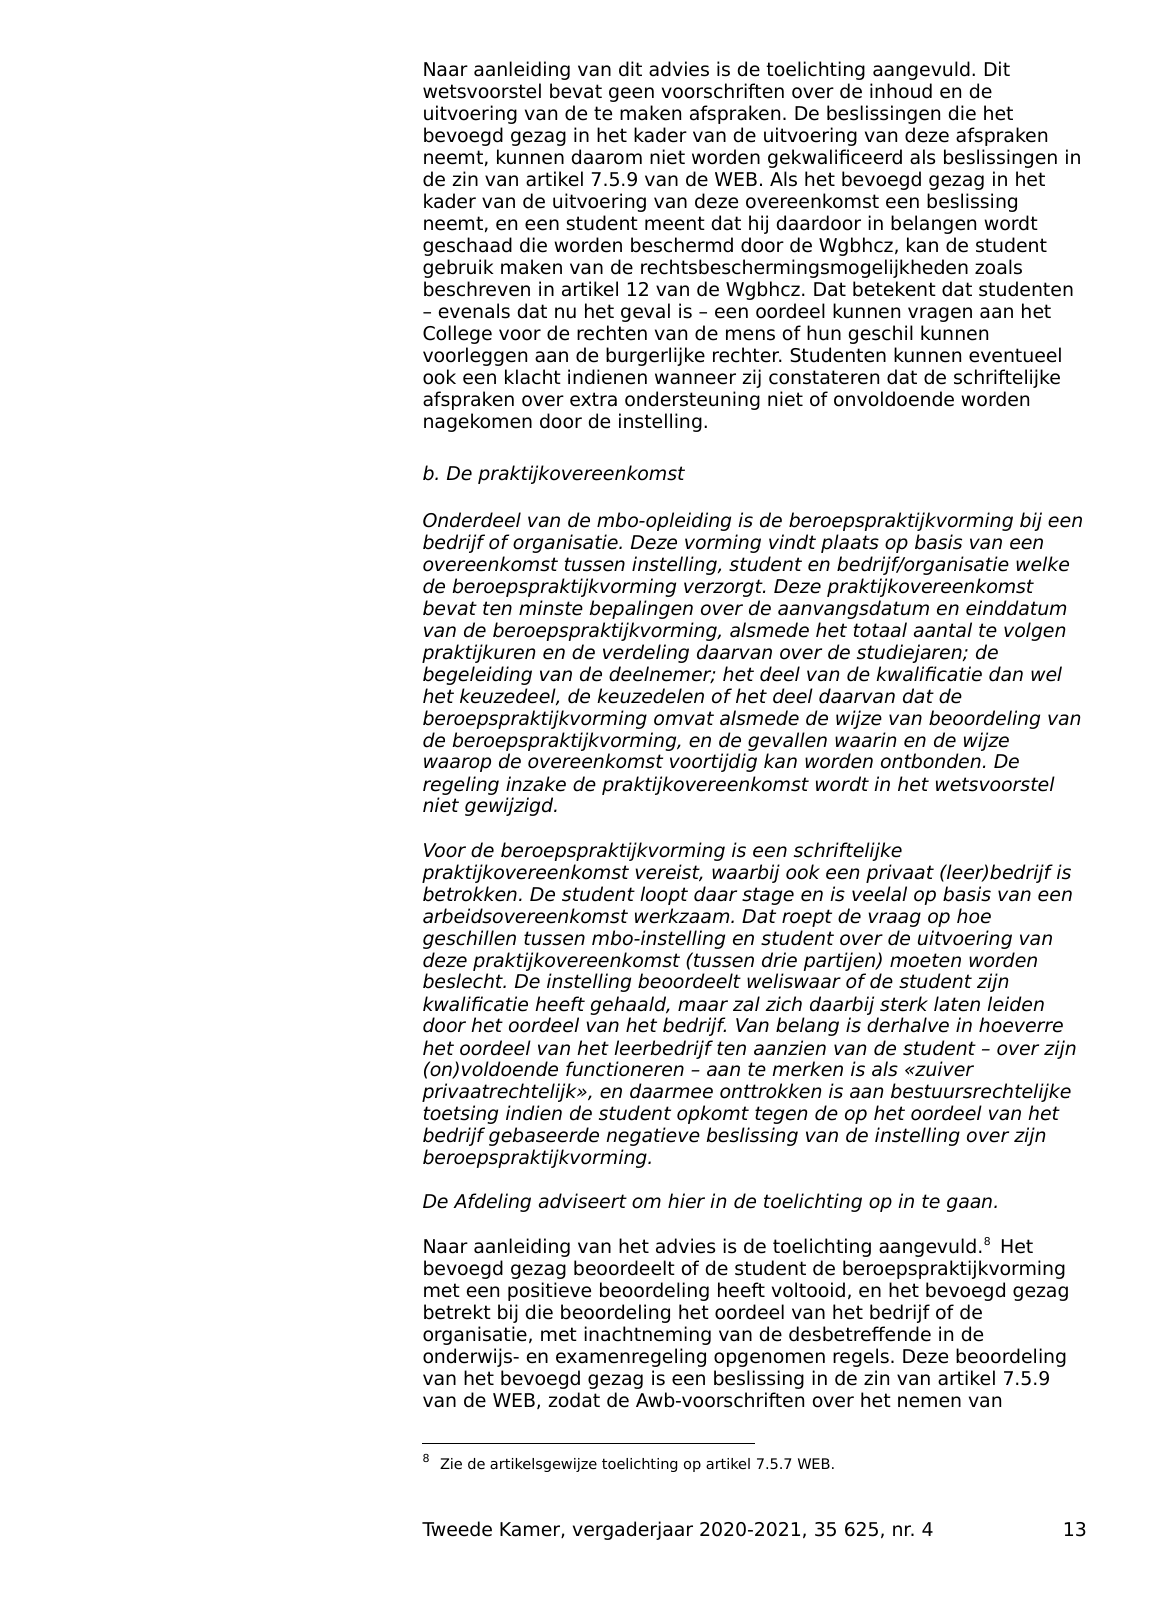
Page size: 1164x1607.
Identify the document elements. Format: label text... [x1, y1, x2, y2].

text Voor de beroepspraktijkvorming is een schriftelijke praktijkovereenkomst vereist, waarbij ook een privaat (leer)bedrijf is betrokken. De student loopt daar stage en is veelal op basis van een arbeidsovereenkomst werkzaam. Dat roept de vraag op hoe geschillen tussen mbo-instelling en student over de uitvoering van deze praktijkovereenkomst (tussen drie partijen) moeten worden beslecht. De instelling beoordeelt weliswaar of de student zijn kwalificatie heeft gehaald, maar zal zich daarbij sterk laten leiden door het oordeel van het bedrijf. Van belang is derhalve in hoeverre het oordeel van het leerbedrijf ten aanzien van de student – over zijn (on)voldoende functioneren – aan te merken is als «zuiver privaatrechtelijk», en daarmee onttrokken is aan bestuursrechtelijke toetsing indien de student opkomt tegen de op het oordeel van het bedrijf gebaseerde negatieve beslissing van de instelling over zijn beroepspraktijkvorming. [422, 839, 1087, 1169]
text De Afdeling adviseert om hier in de toelichting op in te gaan. [422, 1191, 1087, 1213]
text Naar aanleiding van het advies is de toelichting aangevuld. Het bevoegd gezag beoordeelt of de student de beroepspraktijkvorming met een positieve beoordeling heeft voltooid, en het bevoegd gezag betrekt bij die beoordeling het oordeel van het bedrijf of de organisatie, met inachtneming van de desbetreffende in de onderwijs- en examenregeling opgenomen regels. Deze beoordeling van het bevoegd gezag is een beslissing in de zin van artikel 7.5.9 van de WEB, zodat de Awb-voorschriften over het nemen van [422, 1236, 1087, 1411]
text Naar aanleiding van dit advies is de toelichting aangevuld. Dit wetsvoorstel bevat geen voorschriften over de inhoud en de uitvoering van de te maken afspraken. De beslissingen die het bevoegd gezag in het kader van de uitvoering van deze afspraken neemt, kunnen daarom niet worden gekwalificeerd als beslissingen in de zin van artikel 7.5.9 van de WEB. Als het bevoegd gezag in het kader van de uitvoering van deze overeenkomst een beslissing neemt, en een student meent dat hij daardoor in belangen wordt geschaad die worden beschermd door de Wgbhcz, kan de student gebruik maken van de rechtsbeschermingsmogelijkheden zoals beschreven in artikel 12 van de Wgbhcz. Dat betekent dat studenten – evenals dat nu het geval is – een oordeel kunnen vragen aan het College voor de rechten van de mens of hun geschil kunnen voorleggen aan de burgerlijke rechter. Studenten kunnen eventueel ook een klacht indienen wanneer zij constateren dat de schriftelijke afspraken over extra ondersteuning niet of onvoldoende worden nagekomen door de instelling. [422, 59, 1087, 433]
text Onderdeel van de mbo-opleiding is de beroepspraktijkvorming bij een bedrijf of organisatie. Deze vorming vindt plaats op basis van een overeenkomst tussen instelling, student en bedrijf/organisatie welke de beroepspraktijkvorming verzorgt. Deze praktijkovereenkomst bevat ten minste bepalingen over de aanvangsdatum en einddatum van de beroepspraktijkvorming, alsmede het totaal aantal te volgen praktijkuren en de verdeling daarvan over de studiejaren; de begeleiding van de deelnemer; het deel van de kwalificatie dan wel het keuzedeel, de keuzedelen of het deel daarvan dat de beroepspraktijkvorming omvat alsmede de wijze van beoordeling van de beroepspraktijkvorming, en de gevallen waarin en de wijze waarop de overeenkomst voortijdig kan worden ontbonden. De regeling inzake de praktijkovereenkomst wordt in het wetsvoorstel niet gewijzigd. [422, 510, 1087, 817]
subtitle b. De praktijkovereenkomst [422, 463, 1087, 485]
text Zie de artikelsgewijze toelichting op artikel 7.5.7 WEB. [422, 1452, 1087, 1474]
